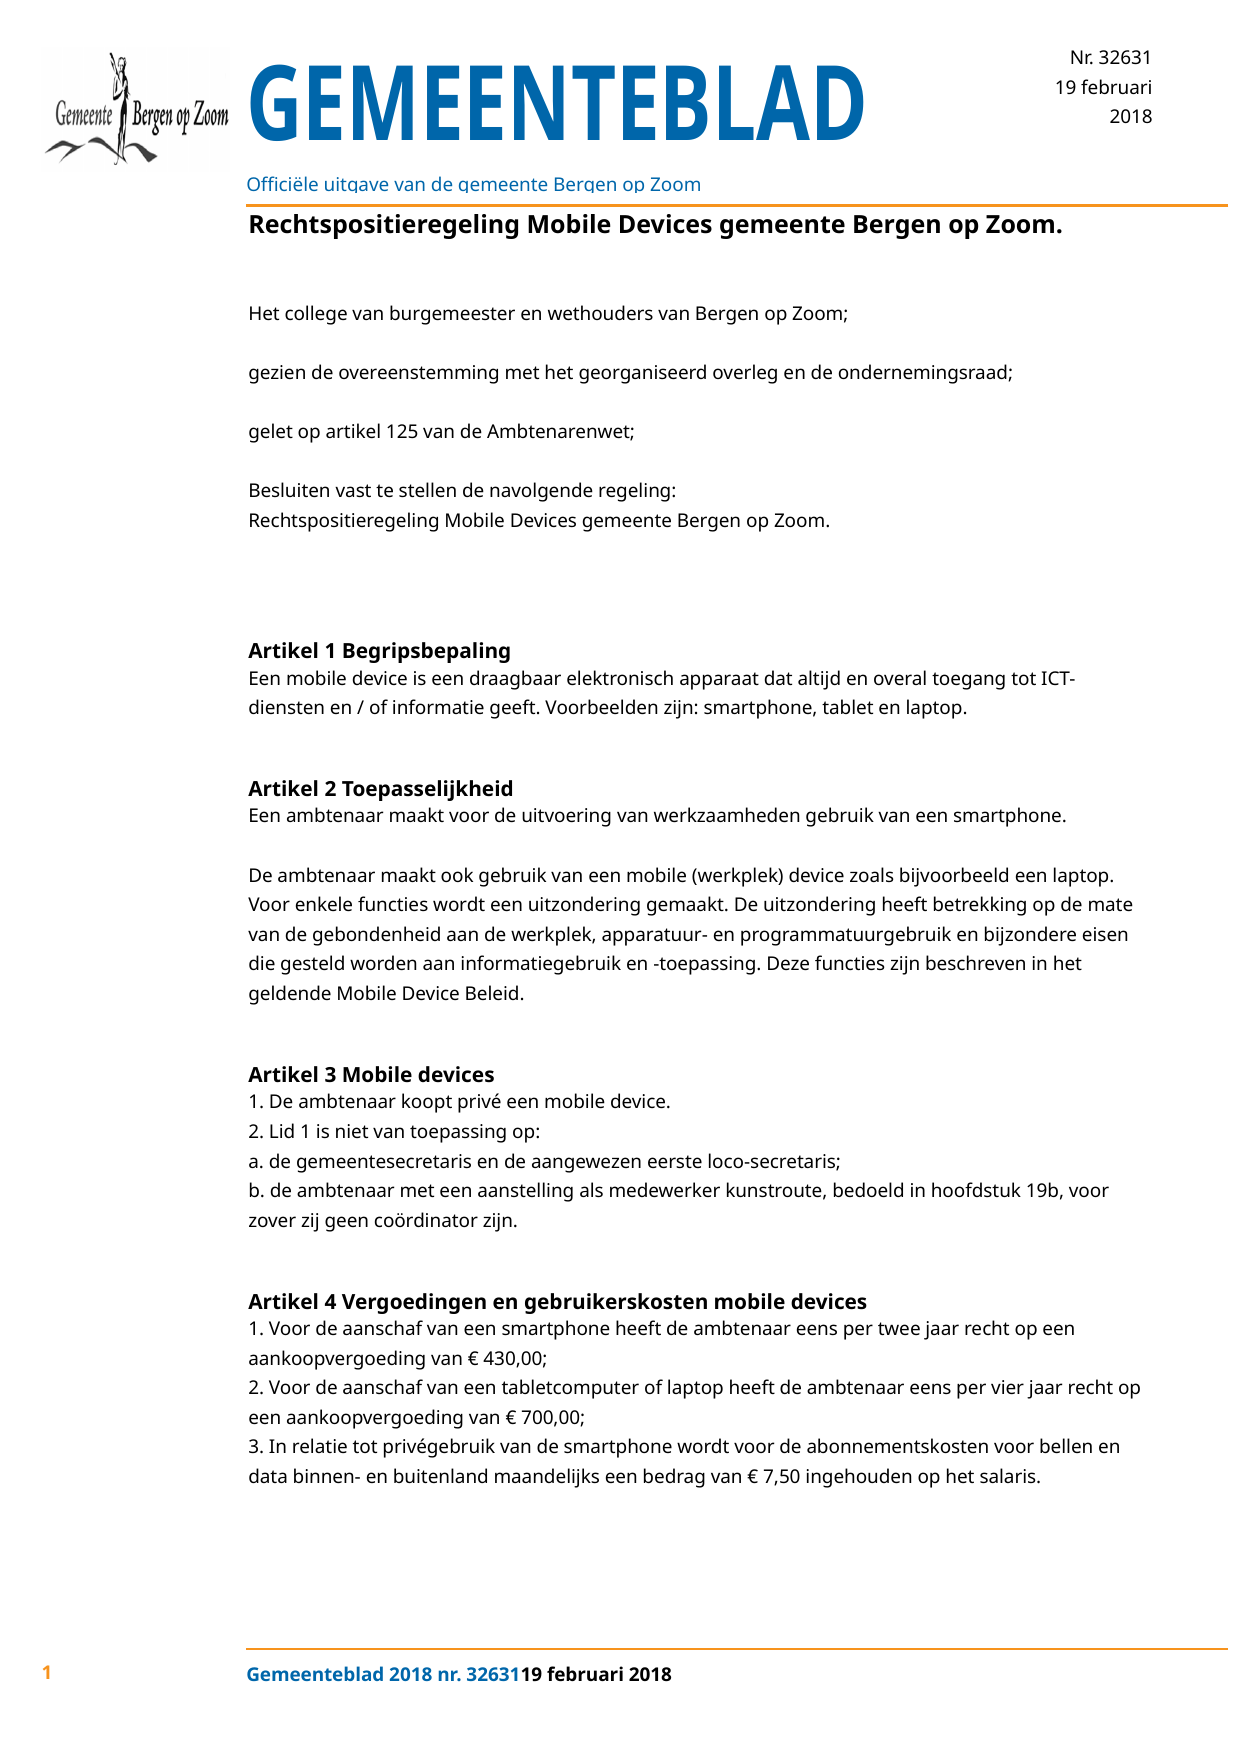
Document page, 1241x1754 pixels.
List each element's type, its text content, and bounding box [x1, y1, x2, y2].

text b. de ambtenaar met een aanstelling als medewerker kunstroute, bedoeld in hoofdstuk 19b, voor zover zij geen coördinator zijn. [248, 1177, 1152, 1233]
text Artikel 2 Toepasselijkheid [248, 774, 1152, 803]
text 2. Voor de aanschaf van een tabletcomputer of laptop heeft de ambtenaar eens per vier jaar recht op een aankoopvergoeding van € 700,00; [248, 1374, 1152, 1430]
text Het college van burgemeester en wethouders van Bergen op Zoom; [248, 300, 1152, 326]
text a. de gemeentesecretaris en de aangewezen eerste loco-secretaris; [248, 1148, 1152, 1173]
text 1. De ambtenaar koopt privé een mobile device. [248, 1089, 1152, 1114]
text De ambtenaar maakt ook gebruik van een mobile (werkplek) device zoals bijvoorbeeld een laptop. Voor enkele functies wordt een uitzondering gemaakt. De uitzondering heeft betrekking op de mate van de gebondenheid aan de werkplek, apparatuur- en programmatuurgebruik en bijzondere eisen die gesteld worden aan informatiegebruik en -toepassing. Deze functies zijn beschreven in het geldende Mobile Device Beleid. [248, 862, 1152, 1006]
text Artikel 3 Mobile devices [248, 1060, 1152, 1089]
text gelet op artikel 125 van de Ambtenarenwet; [248, 418, 1152, 444]
text 2. Lid 1 is niet van toepassing op: [248, 1118, 1152, 1144]
text Rechtspositieregeling Mobile Devices gemeente Bergen op Zoom. [248, 507, 1152, 533]
text Rechtspositieregeling Mobile Devices gemeente Bergen op Zoom. [248, 207, 1152, 241]
text Een mobile device is een draagbaar elektronisch apparaat dat altijd en overal toegang tot ICT-diensten en / of informatie geeft. Voorbeelden zijn: smartphone, tablet en laptop. [248, 665, 1152, 720]
picture [41, 47, 231, 172]
text 1. Voor de aanschaf van een smartphone heeft de ambtenaar eens per twee jaar recht op een aankoopvergoeding van € 430,00; [248, 1315, 1152, 1371]
text Een ambtenaar maakt voor de uitvoering van werkzaamheden gebruik van een smartphone. [248, 803, 1152, 828]
text Besluiten vast te stellen de navolgende regeling: [248, 477, 1152, 503]
text gezien de overeenstemming met het georganiseerd overleg en de ondernemingsraad; [248, 359, 1152, 385]
text Artikel 1 Begripsbepaling [248, 636, 1152, 665]
text Artikel 4 Vergoedingen en gebruikerskosten mobile devices [248, 1287, 1152, 1315]
text 3. In relatie tot privégebruik van de smartphone wordt voor de abonnementskosten voor bellen en data binnen- en buitenland maandelijks een bedrag van € 7,50 ingehouden op het salaris. [248, 1434, 1152, 1489]
